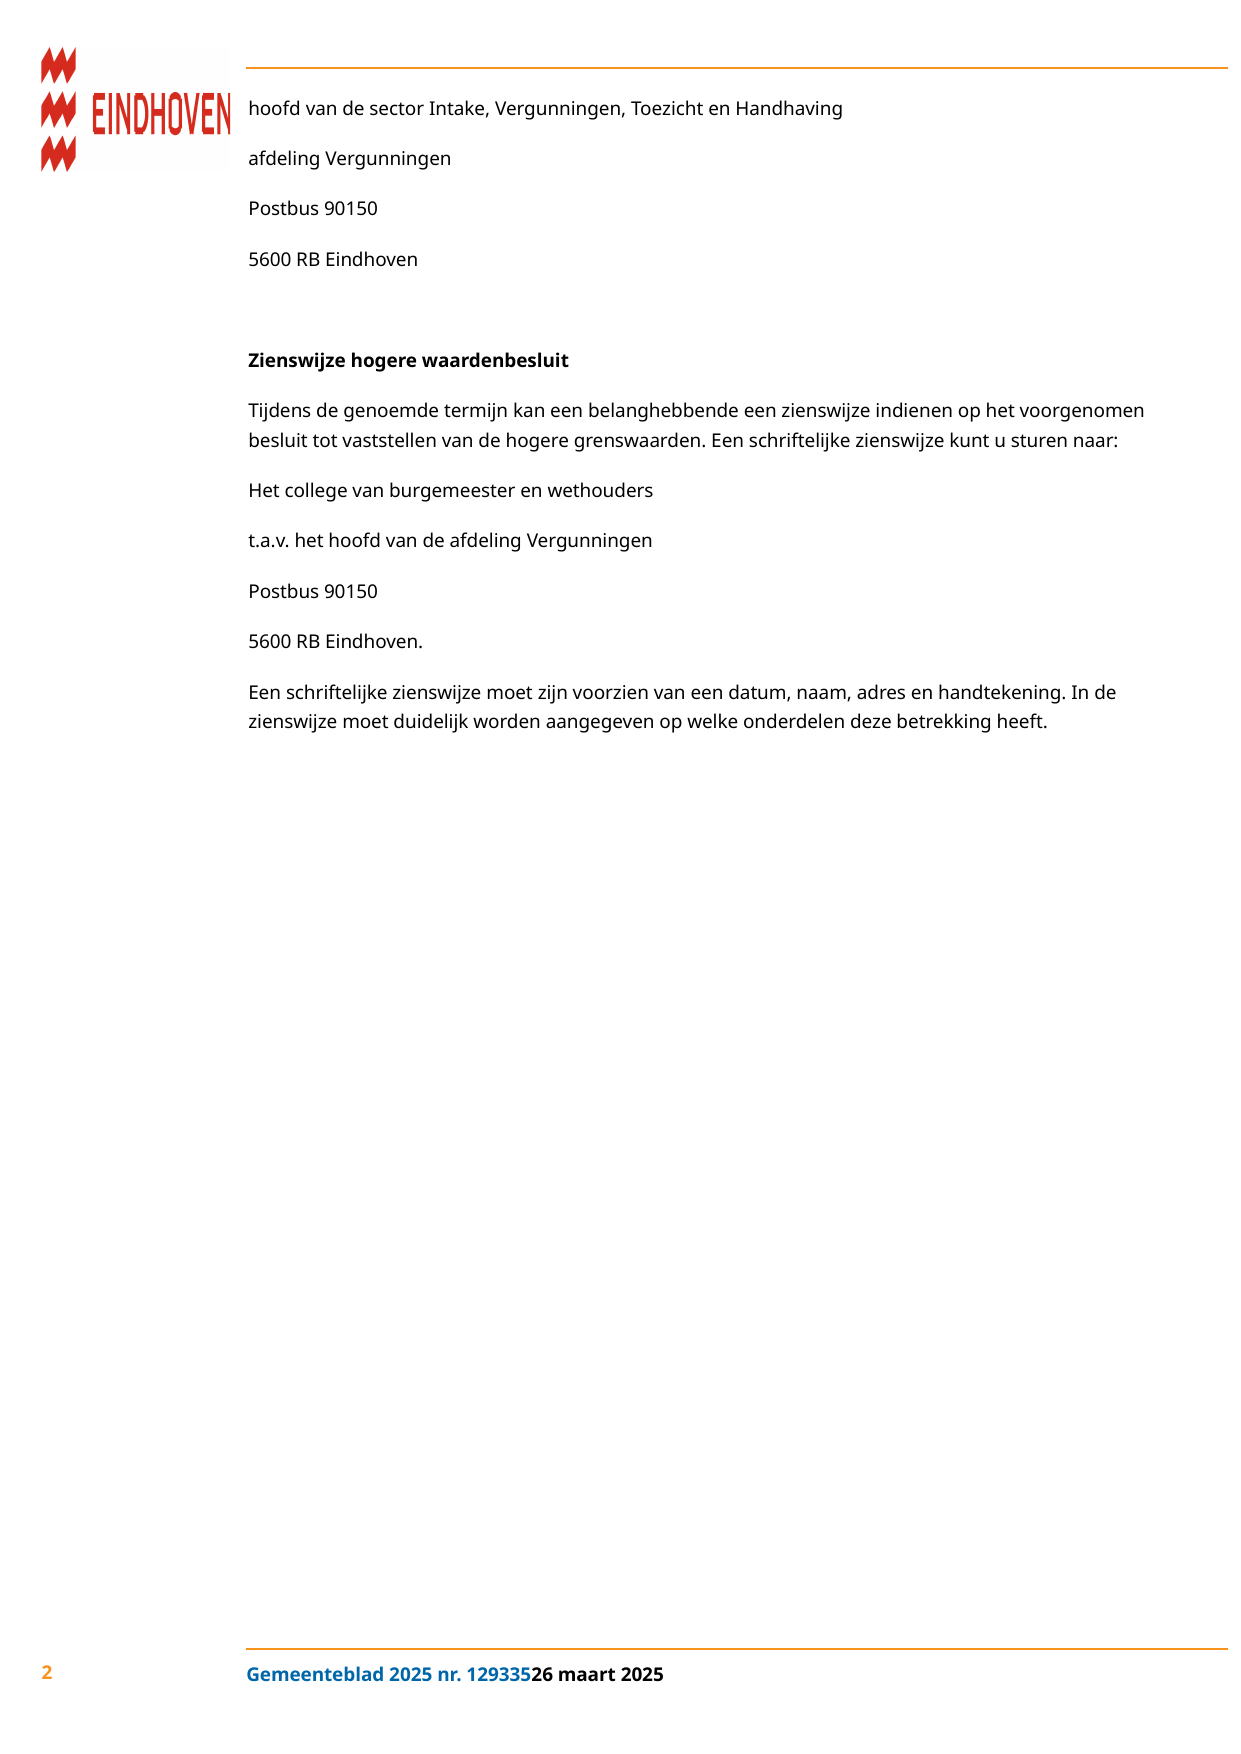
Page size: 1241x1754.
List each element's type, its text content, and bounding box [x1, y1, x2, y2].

text Tijdens de genoemde termijn kan een belanghebbende een zienswijze indienen op het voorgenomen besluit tot vaststellen van de hogere grenswaarden. Een schriftelijke zienswijze kunt u sturen naar: [248, 397, 1152, 453]
text Postbus 90150 [248, 578, 1152, 604]
picture [41, 47, 231, 172]
text 5600 RB Eindhoven. [248, 628, 1152, 654]
text t.a.v. het hoofd van de afdeling Vergunningen [248, 528, 1152, 553]
text Postbus 90150 [248, 196, 1152, 221]
text Zienswijze hogere waardenbesluit [248, 347, 1152, 373]
text Een schriftelijke zienswijze moet zijn voorzien van een datum, naam, adres en handtekening. In de zienswijze moet duidelijk worden aangegeven op welke onderdelen deze betrekking heeft. [248, 679, 1152, 734]
text afdeling Vergunningen [248, 145, 1152, 171]
text hoofd van de sector Intake, Vergunningen, Toezicht en Handhaving [248, 95, 1152, 121]
text 5600 RB Eindhoven [248, 246, 1152, 272]
text Het college van burgemeester en wethouders [248, 477, 1152, 503]
